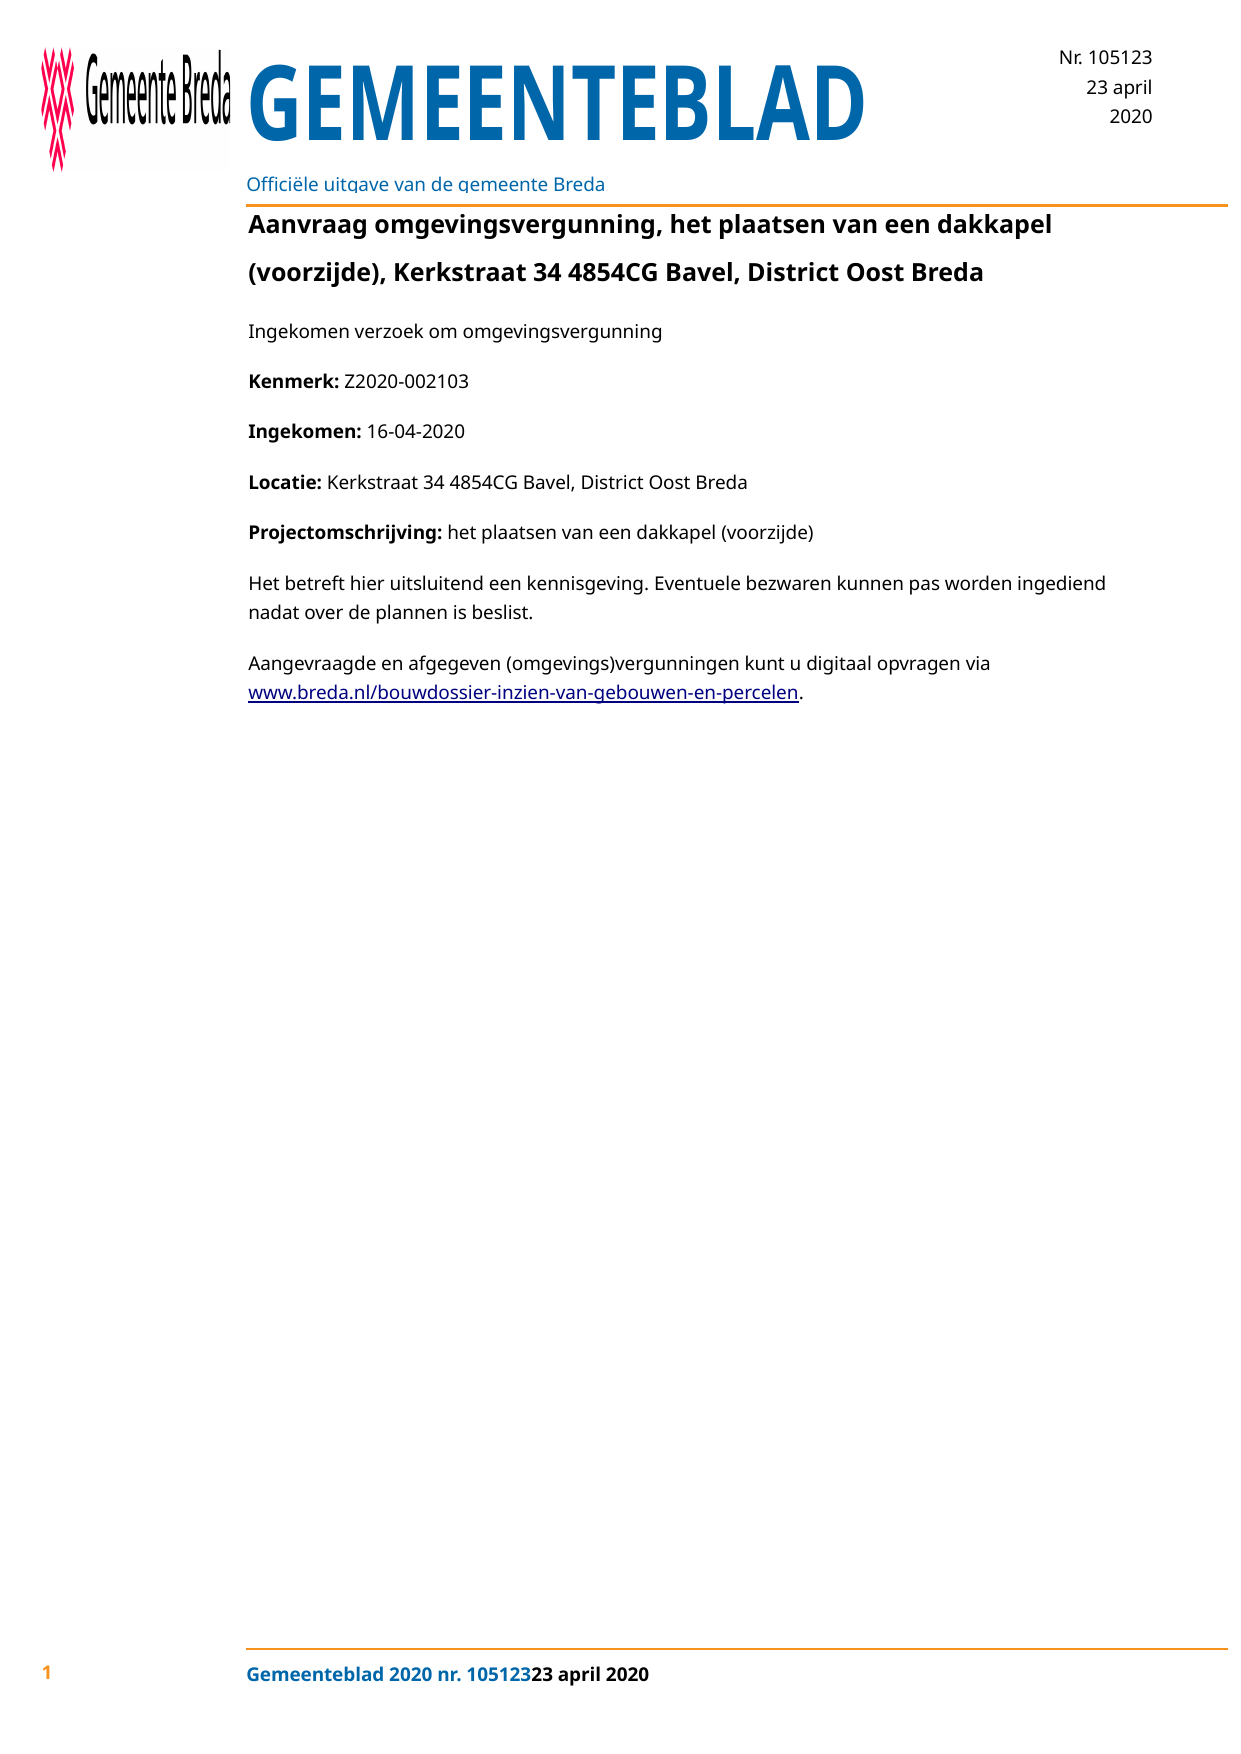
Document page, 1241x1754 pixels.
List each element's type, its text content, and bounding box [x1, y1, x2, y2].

picture [41, 47, 231, 172]
text Aangevraagde en afgegeven (omgevings)vergunningen kunt u digitaal opvragen via www.breda.nl/bouwdossier-inzien-van-gebouwen-en-percelen. [248, 650, 1152, 705]
text Aanvraag omgevingsvergunning, het plaatsen van een dakkapel (voorzijde), Kerkstraat 34 4854CG Bavel, District Oost Breda [248, 207, 1152, 288]
text Het betreft hier uitsluitend een kennisgeving. Eventuele bezwaren kunnen pas worden ingediend nadat over de plannen is beslist. [248, 570, 1152, 625]
text Kenmerk: Z2020-002103 [248, 368, 1152, 394]
text Projectomschrijving: het plaatsen van een dakkapel (voorzijde) [248, 519, 1152, 545]
text Ingekomen verzoek om omgevingsvergunning [248, 318, 1152, 344]
text Ingekomen: 16-04-2020 [248, 419, 1152, 444]
text Locatie: Kerkstraat 34 4854CG Bavel, District Oost Breda [248, 469, 1152, 495]
